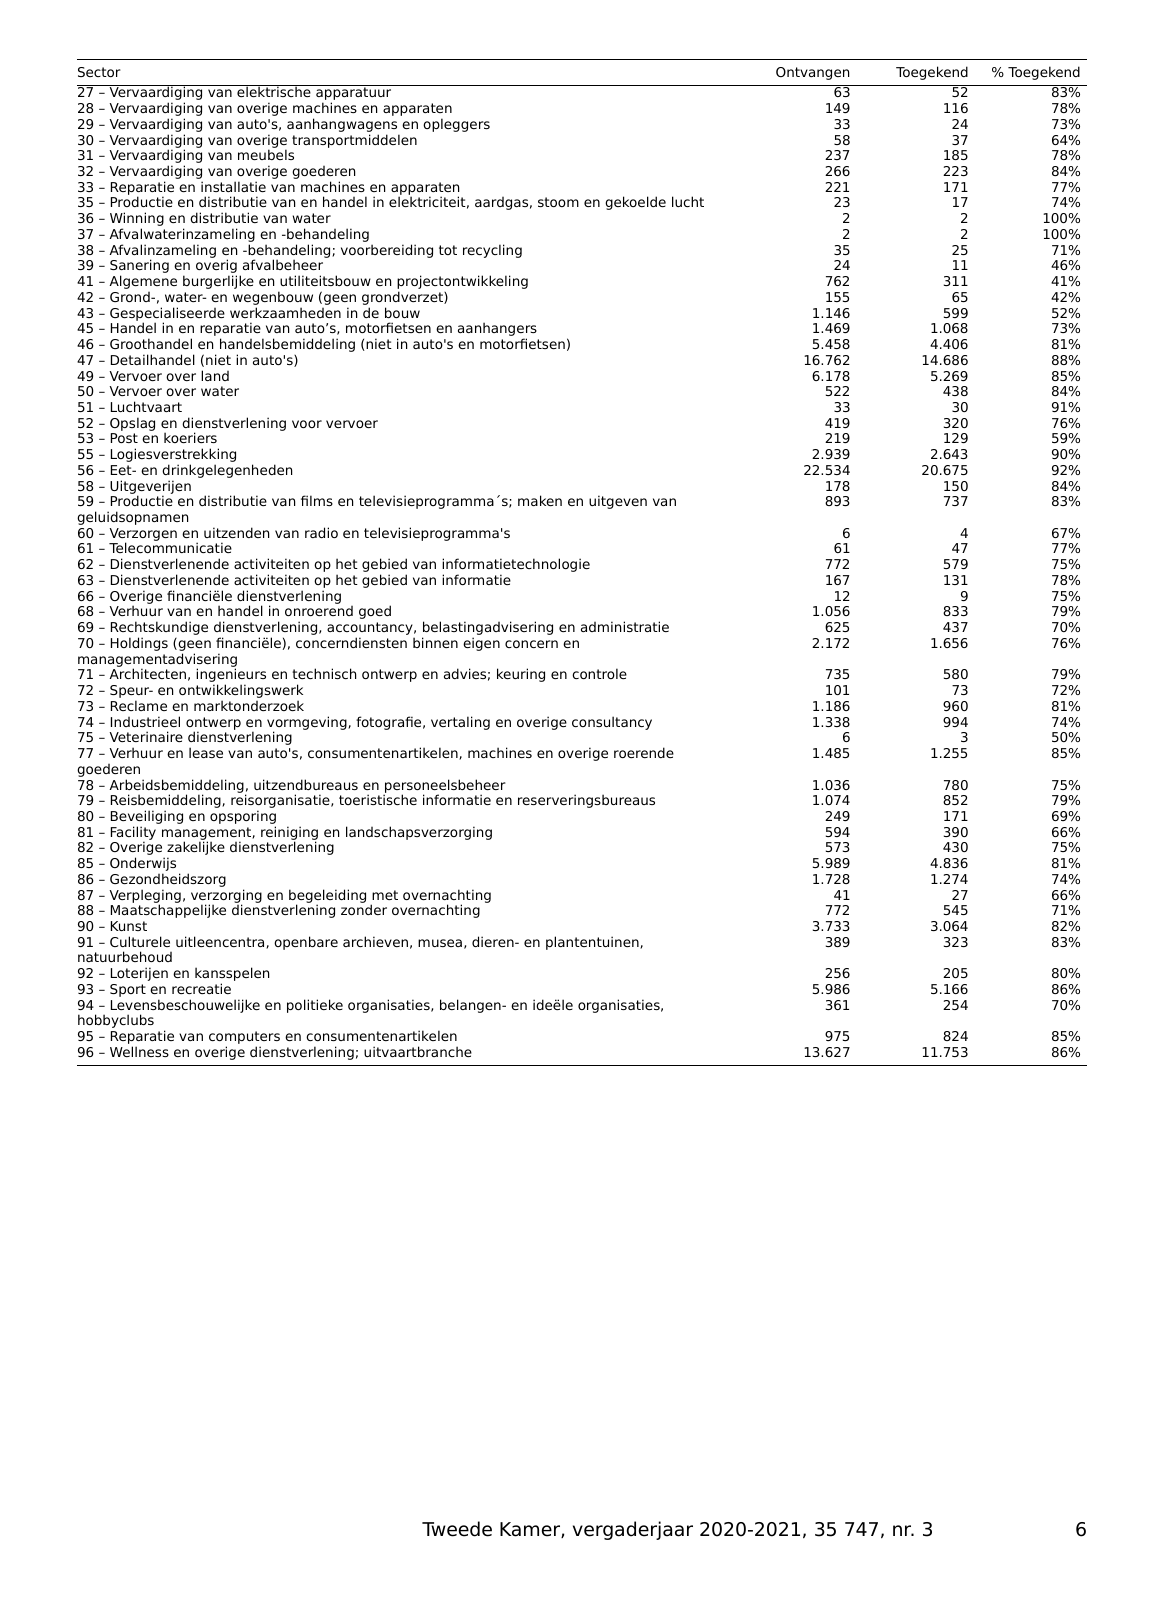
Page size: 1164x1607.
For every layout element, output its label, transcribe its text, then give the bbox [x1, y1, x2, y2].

table_cell 438 [856, 384, 974, 400]
table_cell 599 [856, 305, 974, 321]
table_cell 88% [974, 353, 1087, 368]
table_cell 24 [856, 117, 974, 132]
table_cell 266 [738, 164, 856, 179]
table_cell 86 – Gezondheidszorg [77, 872, 738, 887]
table_cell 96 – Wellness en overige dienstverlening; uitvaartbranche [77, 1045, 738, 1065]
table_cell 249 [738, 809, 856, 824]
table_cell 3.733 [738, 919, 856, 934]
table_cell 361 [738, 998, 856, 1029]
table_cell 73% [974, 117, 1087, 132]
table_cell 772 [738, 903, 856, 919]
table_cell 131 [856, 573, 974, 588]
table_cell 33 [738, 117, 856, 132]
table_cell 80 – Beveiliging en opsporing [77, 809, 738, 824]
table_cell 92% [974, 463, 1087, 478]
table_cell 42 – Grond-, water- en wegenbouw (geen grondverzet) [77, 290, 738, 305]
table_cell 47 – Detailhandel (niet in auto's) [77, 353, 738, 368]
table_cell 20.675 [856, 463, 974, 478]
table_cell 59% [974, 431, 1087, 447]
table_cell 2 [738, 227, 856, 242]
table_cell 33 – Reparatie en installatie van machines en apparaten [77, 180, 738, 195]
table_cell 33 [738, 400, 856, 416]
table_cell 975 [738, 1029, 856, 1045]
table_cell 78 – Arbeidsbemiddeling, uitzendbureaus en personeelsbeheer [77, 777, 738, 793]
table_cell 52% [974, 305, 1087, 321]
table_cell 2.939 [738, 447, 856, 463]
table_header Sector [77, 60, 738, 85]
table_cell 77 – Verhuur en lease van auto's, consumentenartikelen, machines en overige roerende goederen [77, 746, 738, 777]
table_cell 28 – Vervaardiging van overige machines en apparaten [77, 101, 738, 117]
table_cell 5.986 [738, 982, 856, 997]
table_cell 85% [974, 746, 1087, 777]
table_cell 88 – Maatschappelijke dienstverlening zonder overnachting [77, 903, 738, 919]
table_cell 83% [974, 494, 1087, 526]
table_cell 1.656 [856, 636, 974, 667]
table_cell 11.753 [856, 1045, 974, 1065]
table_cell 58 [738, 133, 856, 148]
table_cell 5.458 [738, 337, 856, 353]
table_cell 86% [974, 982, 1087, 997]
table_cell 185 [856, 148, 974, 164]
table_cell 1.338 [738, 714, 856, 730]
table_cell 64% [974, 133, 1087, 148]
table_cell 178 [738, 479, 856, 494]
table_cell 1.274 [856, 872, 974, 887]
table_cell 5.166 [856, 982, 974, 997]
table_cell 81% [974, 699, 1087, 714]
table_cell 219 [738, 431, 856, 447]
table_cell 6 [738, 526, 856, 541]
table_cell 45 – Handel in en reparatie van auto’s, motorfietsen en aanhangers [77, 321, 738, 337]
table_cell 72% [974, 683, 1087, 699]
table_cell 11 [856, 258, 974, 274]
table_cell 74% [974, 195, 1087, 211]
table_cell 2.172 [738, 636, 856, 667]
table_cell 58 – Uitgeverijen [77, 479, 738, 494]
table_cell 150 [856, 479, 974, 494]
table_cell 256 [738, 966, 856, 982]
table_cell 74% [974, 872, 1087, 887]
table_cell 37 [856, 133, 974, 148]
table_cell 437 [856, 620, 974, 636]
table_cell 390 [856, 825, 974, 840]
table_cell 893 [738, 494, 856, 526]
table_cell 2 [856, 211, 974, 227]
table_cell 29 – Vervaardiging van auto's, aanhangwagens en opleggers [77, 117, 738, 132]
table_cell 223 [856, 164, 974, 179]
table_cell 56 – Eet- en drinkgelegenheden [77, 463, 738, 478]
table_cell 22.534 [738, 463, 856, 478]
table_cell 24 [738, 258, 856, 274]
table_cell 91% [974, 400, 1087, 416]
table_cell 1.255 [856, 746, 974, 777]
table_cell 41% [974, 274, 1087, 290]
table_cell 1.728 [738, 872, 856, 887]
table_cell 5.269 [856, 368, 974, 384]
table_cell 53 – Post en koeriers [77, 431, 738, 447]
table_cell 46% [974, 258, 1087, 274]
table_cell 71% [974, 903, 1087, 919]
table_cell 75% [974, 840, 1087, 856]
table_cell 3.064 [856, 919, 974, 934]
table_cell 93 – Sport en recreatie [77, 982, 738, 997]
table_cell 82% [974, 919, 1087, 934]
table_cell 1.485 [738, 746, 856, 777]
table_cell 39 – Sanering en overig afvalbeheer [77, 258, 738, 274]
table_cell 545 [856, 903, 974, 919]
table_cell 47 [856, 541, 974, 557]
table_cell 389 [738, 935, 856, 966]
table_cell 3 [856, 730, 974, 746]
table_cell 27 – Vervaardiging van elektrische apparatuur [77, 86, 738, 101]
table_cell 17 [856, 195, 974, 211]
table_cell 50% [974, 730, 1087, 746]
table_cell 61 – Telecommunicatie [77, 541, 738, 557]
table_header % Toegekend [974, 60, 1087, 85]
table_cell 70% [974, 620, 1087, 636]
table_cell 81% [974, 856, 1087, 872]
table_cell 833 [856, 604, 974, 620]
table_cell 70% [974, 998, 1087, 1029]
table_cell 205 [856, 966, 974, 982]
table_cell 68 – Verhuur van en handel in onroerend goed [77, 604, 738, 620]
table_cell 63 [738, 86, 856, 101]
table_cell 65 [856, 290, 974, 305]
table_cell 71 – Architecten, ingenieurs en technisch ontwerp en advies; keuring en controle [77, 667, 738, 683]
table_cell 81% [974, 337, 1087, 353]
table_cell 74 – Industrieel ontwerp en vormgeving, fotografie, vertaling en overige consultancy [77, 714, 738, 730]
table_cell 522 [738, 384, 856, 400]
table_cell 573 [738, 840, 856, 856]
table_cell 84% [974, 164, 1087, 179]
table_cell 9 [856, 589, 974, 604]
table_cell 1.068 [856, 321, 974, 337]
table_cell 77% [974, 541, 1087, 557]
table_cell 83% [974, 935, 1087, 966]
table_cell 76% [974, 636, 1087, 667]
table_cell 237 [738, 148, 856, 164]
table_cell 27 [856, 888, 974, 903]
table_cell 960 [856, 699, 974, 714]
table_cell 70 – Holdings (geen financiële), concerndiensten binnen eigen concern en managementadvisering [77, 636, 738, 667]
table_cell 73 [856, 683, 974, 699]
table_cell 67% [974, 526, 1087, 541]
table_cell 63 – Dienstverlenende activiteiten op het gebied van informatie [77, 573, 738, 588]
table_cell 80% [974, 966, 1087, 982]
table_cell 79% [974, 604, 1087, 620]
table_cell 780 [856, 777, 974, 793]
table_cell 78% [974, 101, 1087, 117]
table_cell 79% [974, 793, 1087, 809]
table_cell 171 [856, 180, 974, 195]
table_cell 79% [974, 667, 1087, 683]
table_cell 323 [856, 935, 974, 966]
table_cell 1.146 [738, 305, 856, 321]
table_cell 55 – Logiesverstrekking [77, 447, 738, 463]
table_cell 75 – Veterinaire dienstverlening [77, 730, 738, 746]
table_cell 419 [738, 416, 856, 431]
table_cell 62 – Dienstverlenende activiteiten op het gebied van informatietechnologie [77, 557, 738, 573]
table_cell 82 – Overige zakelijke dienstverlening [77, 840, 738, 856]
table_header Ontvangen [738, 60, 856, 85]
table_cell 6 [738, 730, 856, 746]
table_cell 116 [856, 101, 974, 117]
table_cell 4.406 [856, 337, 974, 353]
table_cell 59 – Productie en distributie van films en televisieprogramma´s; maken en uitgeven van geluidsopnamen [77, 494, 738, 526]
table_cell 36 – Winning en distributie van water [77, 211, 738, 227]
table_cell 762 [738, 274, 856, 290]
table_cell 74% [974, 714, 1087, 730]
table_cell 52 [856, 86, 974, 101]
table_cell 85% [974, 1029, 1087, 1045]
table_cell 254 [856, 998, 974, 1029]
table_cell 1.074 [738, 793, 856, 809]
table_cell 625 [738, 620, 856, 636]
table_cell 69 – Rechtskundige dienstverlening, accountancy, belastingadvisering en administratie [77, 620, 738, 636]
table_cell 51 – Luchtvaart [77, 400, 738, 416]
table_cell 78% [974, 573, 1087, 588]
table_cell 171 [856, 809, 974, 824]
table_cell 2 [856, 227, 974, 242]
table_cell 852 [856, 793, 974, 809]
table_cell 92 – Loterijen en kansspelen [77, 966, 738, 982]
table_header Toegekend [856, 60, 974, 85]
table_cell 101 [738, 683, 856, 699]
table_cell 46 – Groothandel en handelsbemiddeling (niet in auto's en motorfietsen) [77, 337, 738, 353]
table_cell 66 – Overige financiële dienstverlening [77, 589, 738, 604]
table_cell 75% [974, 557, 1087, 573]
table_cell 430 [856, 840, 974, 856]
table_cell 76% [974, 416, 1087, 431]
table_cell 66% [974, 825, 1087, 840]
table_cell 1.056 [738, 604, 856, 620]
table_cell 78% [974, 148, 1087, 164]
table_cell 772 [738, 557, 856, 573]
table_cell 12 [738, 589, 856, 604]
table_cell 60 – Verzorgen en uitzenden van radio en televisieprogramma's [77, 526, 738, 541]
table_cell 49 – Vervoer over land [77, 368, 738, 384]
table_cell 155 [738, 290, 856, 305]
table_cell 87 – Verpleging, verzorging en begeleiding met overnachting [77, 888, 738, 903]
table_cell 84% [974, 479, 1087, 494]
table_cell 100% [974, 227, 1087, 242]
table_cell 30 [856, 400, 974, 416]
table_cell 1.469 [738, 321, 856, 337]
table_cell 737 [856, 494, 974, 526]
table_cell 1.036 [738, 777, 856, 793]
table_cell 85% [974, 368, 1087, 384]
table_cell 61 [738, 541, 856, 557]
table_cell 5.989 [738, 856, 856, 872]
table_cell 579 [856, 557, 974, 573]
table_cell 52 – Opslag en dienstverlening voor vervoer [77, 416, 738, 431]
table_cell 38 – Afvalinzameling en -behandeling; voorbereiding tot recycling [77, 243, 738, 258]
table_cell 35 – Productie en distributie van en handel in elektriciteit, aardgas, stoom en gekoelde lucht [77, 195, 738, 211]
table_cell 75% [974, 589, 1087, 604]
table_cell 149 [738, 101, 856, 117]
table_cell 83% [974, 86, 1087, 101]
table_cell 41 [738, 888, 856, 903]
table_cell 23 [738, 195, 856, 211]
table_cell 77% [974, 180, 1087, 195]
table_cell 4 [856, 526, 974, 541]
table_cell 84% [974, 384, 1087, 400]
table_cell 71% [974, 243, 1087, 258]
table_cell 14.686 [856, 353, 974, 368]
table_cell 1.186 [738, 699, 856, 714]
table_cell 167 [738, 573, 856, 588]
table_cell 75% [974, 777, 1087, 793]
table_cell 95 – Reparatie van computers en consumentenartikelen [77, 1029, 738, 1045]
table_cell 37 – Afvalwaterinzameling en -behandeling [77, 227, 738, 242]
table_cell 25 [856, 243, 974, 258]
table_cell 6.178 [738, 368, 856, 384]
table_cell 43 – Gespecialiseerde werkzaamheden in de bouw [77, 305, 738, 321]
table_cell 2.643 [856, 447, 974, 463]
table_cell 2 [738, 211, 856, 227]
table_cell 100% [974, 211, 1087, 227]
table_cell 66% [974, 888, 1087, 903]
table_cell 94 – Levensbeschouwelijke en politieke organisaties, belangen- en ideële organisaties, hobbyclubs [77, 998, 738, 1029]
table_cell 221 [738, 180, 856, 195]
table_cell 32 – Vervaardiging van overige goederen [77, 164, 738, 179]
table_cell 16.762 [738, 353, 856, 368]
table_cell 4.836 [856, 856, 974, 872]
table_cell 90 – Kunst [77, 919, 738, 934]
table_cell 41 – Algemene burgerlijke en utiliteitsbouw en projectontwikkeling [77, 274, 738, 290]
table_cell 90% [974, 447, 1087, 463]
table_cell 73 – Reclame en marktonderzoek [77, 699, 738, 714]
table_cell 86% [974, 1045, 1087, 1065]
table_cell 79 – Reisbemiddeling, reisorganisatie, toeristische informatie en reserveringsbureaus [77, 793, 738, 809]
table_cell 81 – Facility management, reiniging en landschapsverzorging [77, 825, 738, 840]
table_cell 91 – Culturele uitleencentra, openbare archieven, musea, dieren- en plantentuinen, natuurbehoud [77, 935, 738, 966]
table_cell 42% [974, 290, 1087, 305]
table_cell 320 [856, 416, 974, 431]
table_cell 30 – Vervaardiging van overige transportmiddelen [77, 133, 738, 148]
table_cell 311 [856, 274, 974, 290]
table_cell 580 [856, 667, 974, 683]
table_cell 129 [856, 431, 974, 447]
table_cell 35 [738, 243, 856, 258]
table_cell 994 [856, 714, 974, 730]
table_cell 594 [738, 825, 856, 840]
table_cell 824 [856, 1029, 974, 1045]
table_cell 85 – Onderwijs [77, 856, 738, 872]
table_cell 31 – Vervaardiging van meubels [77, 148, 738, 164]
table_cell 73% [974, 321, 1087, 337]
table_cell 69% [974, 809, 1087, 824]
table_cell 50 – Vervoer over water [77, 384, 738, 400]
table_cell 72 – Speur- en ontwikkelingswerk [77, 683, 738, 699]
table_cell 735 [738, 667, 856, 683]
table_cell 13.627 [738, 1045, 856, 1065]
